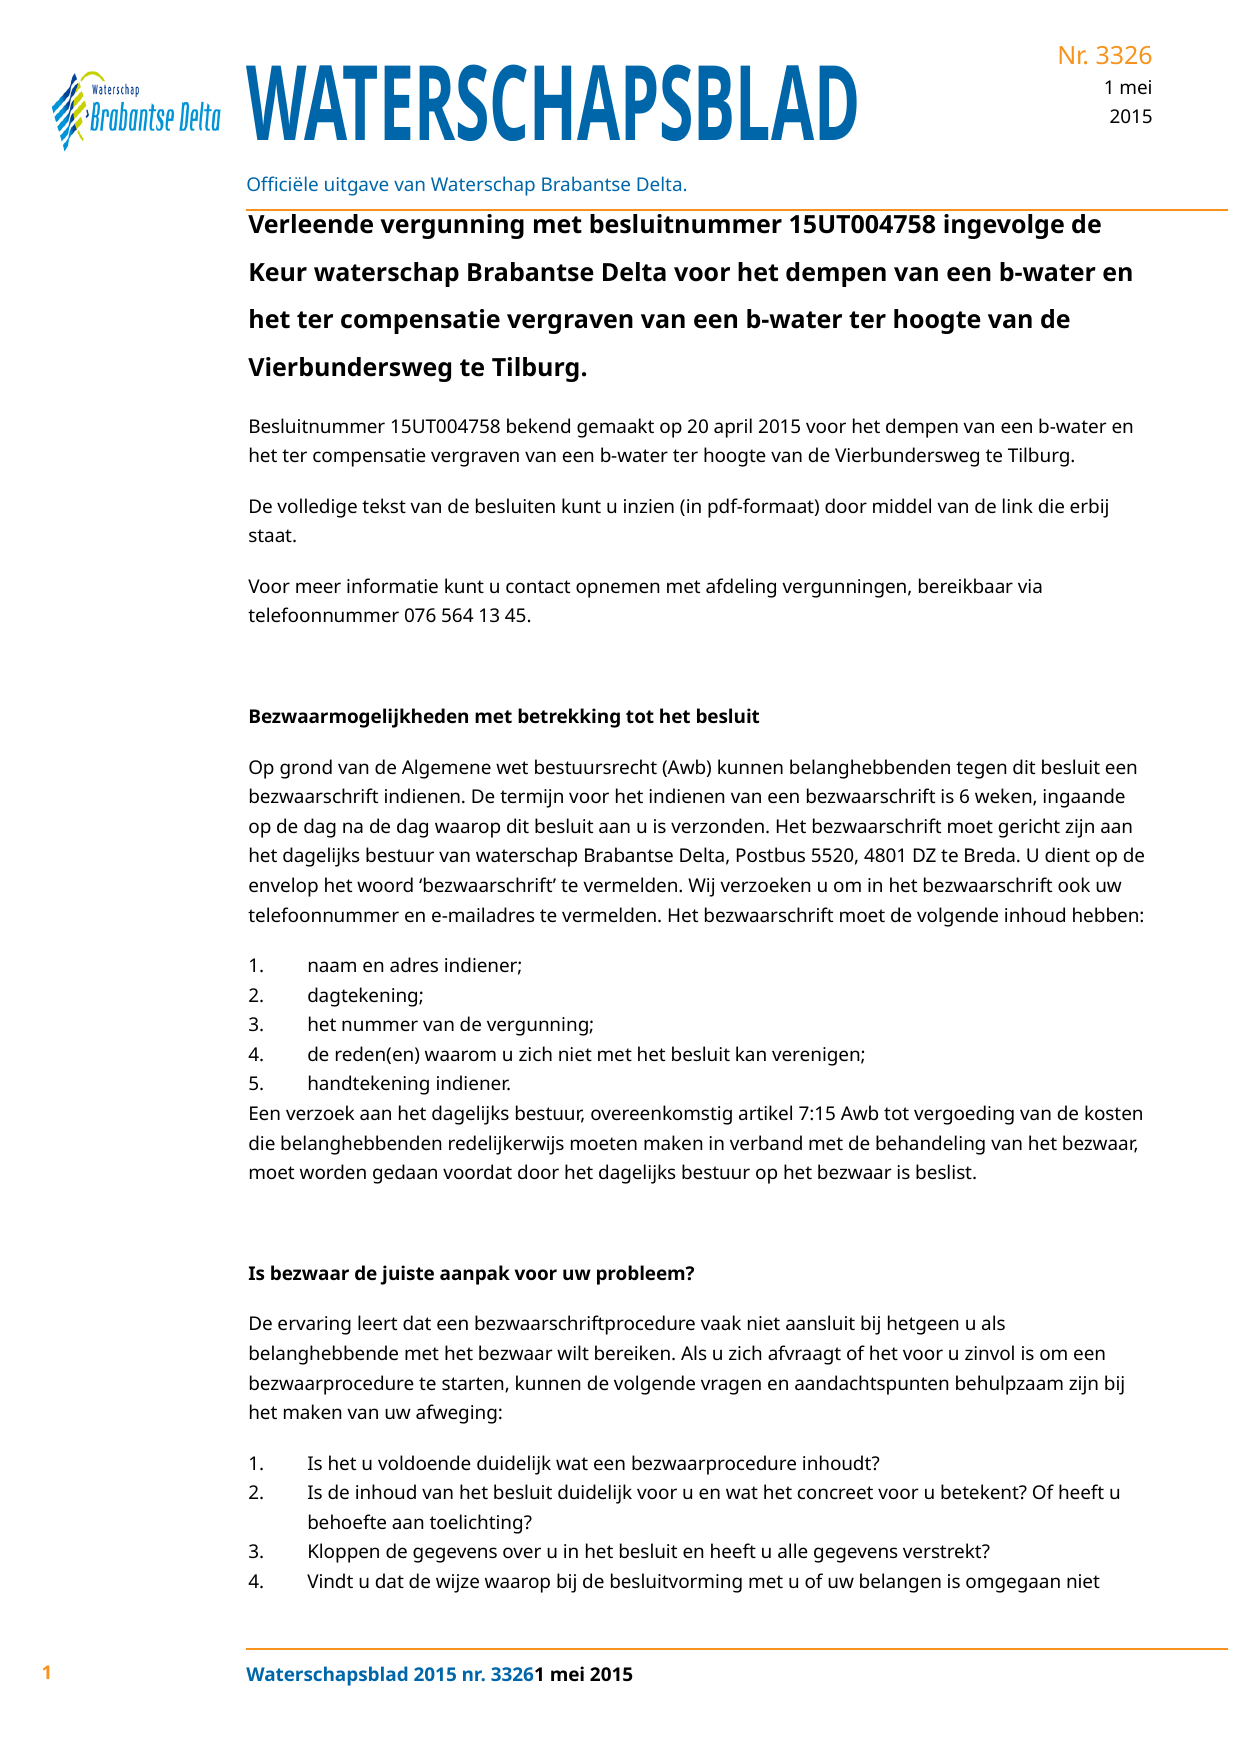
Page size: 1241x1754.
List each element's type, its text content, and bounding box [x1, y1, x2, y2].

text Is bezwaar de juiste aanpak voor uw probleem? [248, 1260, 1152, 1286]
text Bezwaarmogelijkheden met betrekking tot het besluit [248, 703, 1152, 729]
text Verleende vergunning met besluitnummer 15UT004758 ingevolge de Keur waterschap Brabantse Delta voor het dempen van een b-water en het ter compensatie vergraven van een b-water ter hoogte van de Vierbundersweg te Tilburg. [248, 211, 1152, 384]
list dagtekening; [248, 982, 1152, 1008]
text Voor meer informatie kunt u contact opnemen met afdeling vergunningen, bereikbaar via telefoonnummer 076 564 13 45. [248, 573, 1152, 628]
text Een verzoek aan het dagelijks bestuur, overeenkomstig artikel 7:15 Awb tot vergoeding van de kosten die belanghebbenden redelijkerwijs moeten maken in verband met de behandeling van het bezwaar, moet worden gedaan voordat door het dagelijks bestuur op het bezwaar is beslist. [248, 1100, 1152, 1185]
picture [41, 47, 231, 172]
list Is het u voldoende duidelijk wat een bezwaarprocedure inhoudt? [248, 1450, 1152, 1476]
text Besluitnummer 15UT004758 bekend gemaakt op 20 april 2015 voor het dempen van een b-water en het ter compensatie vergraven van een b-water ter hoogte van de Vierbundersweg te Tilburg. [248, 413, 1152, 468]
text Op grond van de Algemene wet bestuursrecht (Awb) kunnen belanghebbenden tegen dit besluit een bezwaarschrift indienen. De termijn voor het indienen van een bezwaarschrift is 6 weken, ingaande op de dag na de dag waarop dit besluit aan u is verzonden. Het bezwaarschrift moet gericht zijn aan het dagelijks bestuur van waterschap Brabantse Delta, Postbus 5520, 4801 DZ te Breda. U dient op de envelop het woord ‘bezwaarschrift’ te vermelden. Wij verzoeken u om in het bezwaarschrift ook uw telefoonnummer en e‑mailadres te vermelden. Het bezwaarschrift moet de volgende inhoud hebben: [248, 754, 1152, 928]
list Kloppen de gegevens over u in het besluit en heeft u alle gegevens verstrekt? [248, 1538, 1152, 1564]
list de reden(en) waarom u zich niet met het besluit kan verenigen; [248, 1041, 1152, 1067]
text De ervaring leert dat een bezwaarschriftprocedure vaak niet aansluit bij hetgeen u als belanghebbende met het bezwaar wilt bereiken. Als u zich afvraagt of het voor u zinvol is om een bezwaarprocedure te starten, kunnen de volgende vragen en aandachtspunten behulpzaam zijn bij het maken van uw afweging: [248, 1311, 1152, 1425]
list Vindt u dat de wijze waarop bij de besluitvorming met u of uw belangen is omgegaan niet [248, 1568, 1152, 1594]
list naam en adres indiener; [248, 952, 1152, 978]
list Is de inhoud van het besluit duidelijk voor u en wat het concreet voor u betekent? Of heeft u behoefte aan toelichting? [248, 1479, 1152, 1535]
list handtekening indiener. [248, 1071, 1152, 1096]
text De volledige tekst van de besluiten kunt u inzien (in pdf-formaat) door middel van de link die erbij staat. [248, 493, 1152, 548]
list het nummer van de vergunning; [248, 1011, 1152, 1037]
